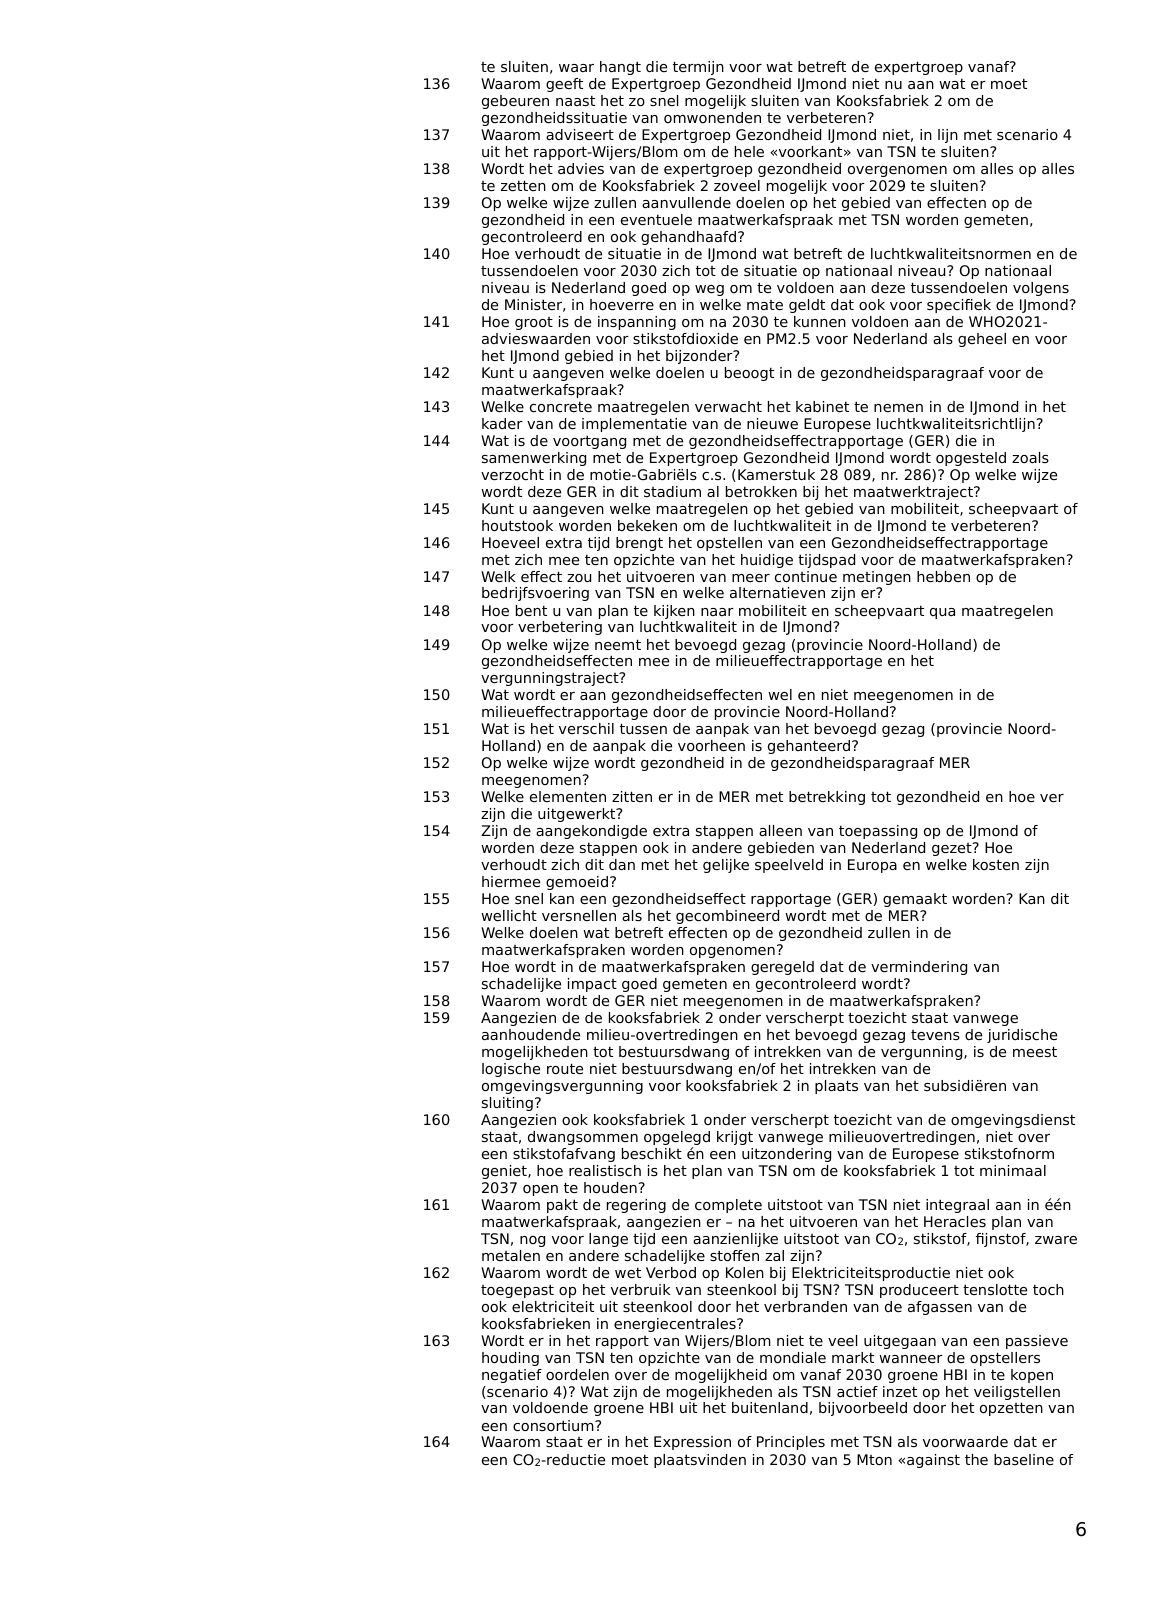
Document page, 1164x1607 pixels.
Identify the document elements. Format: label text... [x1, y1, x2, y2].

table_cell 150 [422, 687, 475, 721]
table_cell 162 [422, 1265, 475, 1332]
table_cell 152 [422, 755, 475, 789]
table_cell Op welke wijze zullen aanvullende doelen op het gebied van effecten op de gezondheid in een eventuele maatwerkafspraak met TSN worden gemeten, gecontroleerd en ook gehandhaafd? [475, 195, 1087, 246]
table_cell Kunt u aangeven welke doelen u beoogt in de gezondheidsparagraaf voor de maatwerkafspraak? [475, 365, 1087, 399]
table_cell 140 [422, 246, 475, 314]
table_cell Welke doelen wat betreft effecten op de gezondheid zullen in de maatwerkafspraken worden opgenomen? [475, 925, 1087, 959]
table_cell Hoe groot is de inspanning om na 2030 te kunnen voldoen aan de WHO2021-advieswaarden voor stikstofdioxide en PM2.5 voor Nederland als geheel en voor het IJmond gebied in het bijzonder? [475, 314, 1087, 365]
table_cell Waarom geeft de Expertgroep Gezondheid IJmond niet nu aan wat er moet gebeuren naast het zo snel mogelijk sluiten van Kooksfabriek 2 om de gezondheidssituatie van omwonenden te verbeteren? [475, 76, 1087, 127]
table_cell Waarom adviseert de Expertgroep Gezondheid IJmond niet, in lijn met scenario 4 uit het rapport-Wijers/Blom om de hele «voorkant» van TSN te sluiten? [475, 127, 1087, 161]
table_cell 163 [422, 1333, 475, 1434]
table_cell 142 [422, 365, 475, 399]
table_cell 139 [422, 195, 475, 246]
table_cell Wordt er in het rapport van Wijers/Blom niet te veel uitgegaan van een passieve houding van TSN ten opzichte van de mondiale markt wanneer de opstellers negatief oordelen over de mogelijkheid om vanaf 2030 groene HBI in te kopen (scenario 4)? Wat zijn de mogelijkheden als TSN actief inzet op het veiligstellen van voldoende groene HBI uit het buitenland, bijvoorbeeld door het opzetten van een consortium? [475, 1333, 1087, 1434]
table_cell Wat wordt er aan gezondheidseffecten wel en niet meegenomen in de milieueffectrapportage door de provincie Noord-Holland? [475, 687, 1087, 721]
table_cell Waarom wordt de GER niet meegenomen in de maatwerkafspraken? [475, 993, 1087, 1010]
table_cell 148 [422, 603, 475, 636]
table_cell Hoe bent u van plan te kijken naar mobiliteit en scheepvaart qua maatregelen voor verbetering van luchtkwaliteit in de IJmond? [475, 603, 1087, 636]
table_cell 164 [422, 1434, 475, 1468]
table_cell Zijn de aangekondigde extra stappen alleen van toepassing op de IJmond of worden deze stappen ook in andere gebieden van Nederland gezet? Hoe verhoudt zich dit dan met het gelijke speelveld in Europa en welke kosten zijn hiermee gemoeid? [475, 823, 1087, 891]
table_cell 156 [422, 925, 475, 959]
table_cell Hoeveel extra tijd brengt het opstellen van een Gezondheidseffectrapportage met zich mee ten opzichte van het huidige tijdspad voor de maatwerkafspraken? [475, 535, 1087, 568]
table_cell Aangezien de de kooksfabriek 2 onder verscherpt toezicht staat vanwege aanhoudende milieu-overtredingen en het bevoegd gezag tevens de juridische mogelijkheden tot bestuursdwang of intrekken van de vergunning, is de meest logische route niet bestuursdwang en/of het intrekken van de omgevingsvergunning voor kooksfabriek 2 in plaats van het subsidiëren van sluiting? [475, 1010, 1087, 1112]
table_cell 146 [422, 535, 475, 568]
table_cell 154 [422, 823, 475, 891]
table_cell Welke elementen zitten er in de MER met betrekking tot gezondheid en hoe ver zijn die uitgewerkt? [475, 789, 1087, 823]
table_cell Op welke wijze neemt het bevoegd gezag (provincie Noord-Holland) de gezondheidseffecten mee in de milieueffectrapportage en het vergunningstraject? [475, 636, 1087, 687]
table_cell 149 [422, 636, 475, 687]
table_cell Hoe verhoudt de situatie in de IJmond wat betreft de luchtkwaliteitsnormen en de tussendoelen voor 2030 zich tot de situatie op nationaal niveau? Op nationaal niveau is Nederland goed op weg om te voldoen aan deze tussendoelen volgens de Minister, in hoeverre en in welke mate geldt dat ook voor specifiek de IJmond? [475, 246, 1087, 314]
table_cell Welke concrete maatregelen verwacht het kabinet te nemen in de IJmond in het kader van de implementatie van de nieuwe Europese luchtkwaliteitsrichtlijn? [475, 399, 1087, 433]
table_cell Hoe wordt in de maatwerkafspraken geregeld dat de vermindering van schadelijke impact goed gemeten en gecontroleerd wordt? [475, 959, 1087, 993]
table_cell 157 [422, 959, 475, 993]
table_cell 136 [422, 76, 475, 127]
table_cell 160 [422, 1112, 475, 1197]
table_cell 159 [422, 1010, 475, 1112]
table_cell Wat is de voortgang met de gezondheidseffectrapportage (GER) die in samenwerking met de Expertgroep Gezondheid IJmond wordt opgesteld zoals verzocht in de motie-Gabriëls c.s. (Kamerstuk 28 089, nr. 286)? Op welke wijze wordt deze GER in dit stadium al betrokken bij het maatwerktraject? [475, 433, 1087, 501]
table_cell 143 [422, 399, 475, 433]
table_cell te sluiten, waar hangt die termijn voor wat betreft de expertgroep vanaf? [475, 59, 1087, 76]
table_cell 141 [422, 314, 475, 365]
table_cell 145 [422, 501, 475, 534]
table_cell 155 [422, 891, 475, 925]
table_cell Wat is het verschil tussen de aanpak van het bevoegd gezag (provincie Noord-Holland) en de aanpak die voorheen is gehanteerd? [475, 721, 1087, 755]
table_cell 161 [422, 1197, 475, 1264]
table_cell 147 [422, 569, 475, 602]
table_cell 144 [422, 433, 475, 501]
table_cell Wordt het advies van de expertgroep gezondheid overgenomen om alles op alles te zetten om de Kooksfabriek 2 zoveel mogelijk voor 2029 te sluiten? [475, 161, 1087, 195]
table_cell Welk effect zou het uitvoeren van meer continue metingen hebben op de bedrijfsvoering van TSN en welke alternatieven zijn er? [475, 569, 1087, 602]
table_cell [422, 59, 475, 76]
table_cell 158 [422, 993, 475, 1010]
table_cell Op welke wijze wordt gezondheid in de gezondheidsparagraaf MER meegenomen? [475, 755, 1087, 789]
table_cell 138 [422, 161, 475, 195]
table_cell Kunt u aangeven welke maatregelen op het gebied van mobiliteit, scheepvaart of houtstook worden bekeken om de luchtkwaliteit in de IJmond te verbeteren? [475, 501, 1087, 534]
table_cell Waarom wordt de wet Verbod op Kolen bij Elektriciteitsproductie niet ook toegepast op het verbruik van steenkool bij TSN? TSN produceert tenslotte toch ook elektriciteit uit steenkool door het verbranden van de afgassen van de kooksfabrieken in energiecentrales? [475, 1265, 1087, 1332]
table_cell 137 [422, 127, 475, 161]
table_cell 153 [422, 789, 475, 823]
table_cell Waarom staat er in het Expression of Principles met TSN als voorwaarde dat er een CO2-reductie moet plaatsvinden in 2030 van 5 Mton «against the baseline of [475, 1434, 1087, 1468]
table_cell Aangezien ook kooksfabriek 1 onder verscherpt toezicht van de omgevingsdienst staat, dwangsommen opgelegd krijgt vanwege milieuovertredingen, niet over een stikstofafvang beschikt én een uitzondering van de Europese stikstofnorm geniet, hoe realistisch is het plan van TSN om de kooksfabriek 1 tot minimaal 2037 open te houden? [475, 1112, 1087, 1197]
table_cell 151 [422, 721, 475, 755]
table_cell Hoe snel kan een gezondheidseffect rapportage (GER) gemaakt worden? Kan dit wellicht versnellen als het gecombineerd wordt met de MER? [475, 891, 1087, 925]
table_cell Waarom pakt de regering de complete uitstoot van TSN niet integraal aan in één maatwerkafspraak, aangezien er – na het uitvoeren van het Heracles plan van TSN, nog voor lange tijd een aanzienlijke uitstoot van CO2, stikstof, fijnstof, zware metalen en andere schadelijke stoffen zal zijn? [475, 1197, 1087, 1264]
